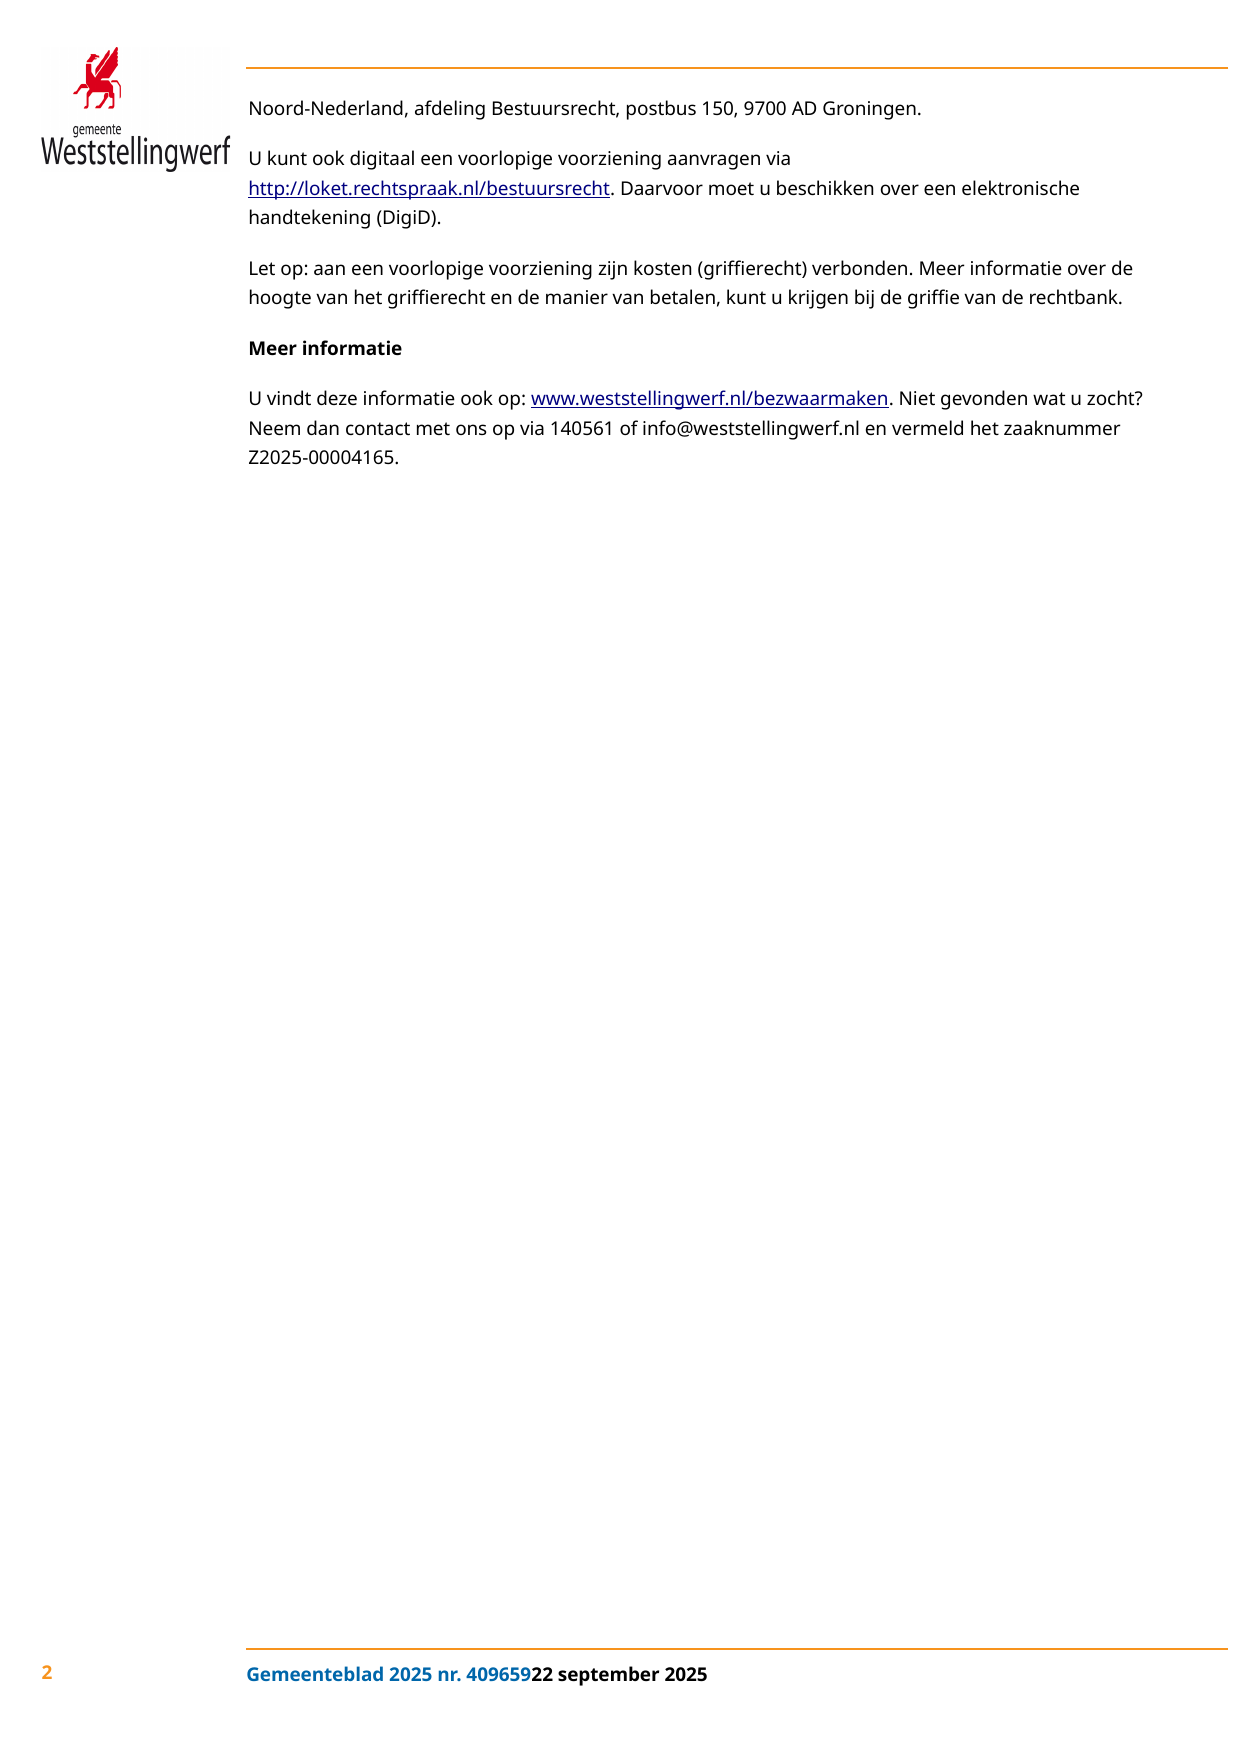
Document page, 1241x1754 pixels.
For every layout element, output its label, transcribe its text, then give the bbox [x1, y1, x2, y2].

text U kunt ook digitaal een voorlopige voorziening aanvragen via http://loket.rechtspraak.nl/bestuursrecht. Daarvoor moet u beschikken over een elektronische handtekening (DigiD). [248, 145, 1152, 230]
text U vindt deze informatie ook op: www.weststellingwerf.nl/bezwaarmaken. Niet gevonden wat u zocht? Neem dan contact met ons op via 140561 of info@weststellingwerf.nl en vermeld het zaaknummer Z2025-00004165. [248, 385, 1152, 470]
text Meer informatie [248, 335, 1152, 361]
text Let op: aan een voorlopige voorziening zijn kosten (griffierecht) verbonden. Meer informatie over de hoogte van het griffierecht en de manier van betalen, kunt u krijgen bij de griffie van de rechtbank. [248, 255, 1152, 310]
text Noord-Nederland, afdeling Bestuursrecht, postbus 150, 9700 AD Groningen. [248, 95, 1152, 121]
picture [41, 47, 231, 172]
